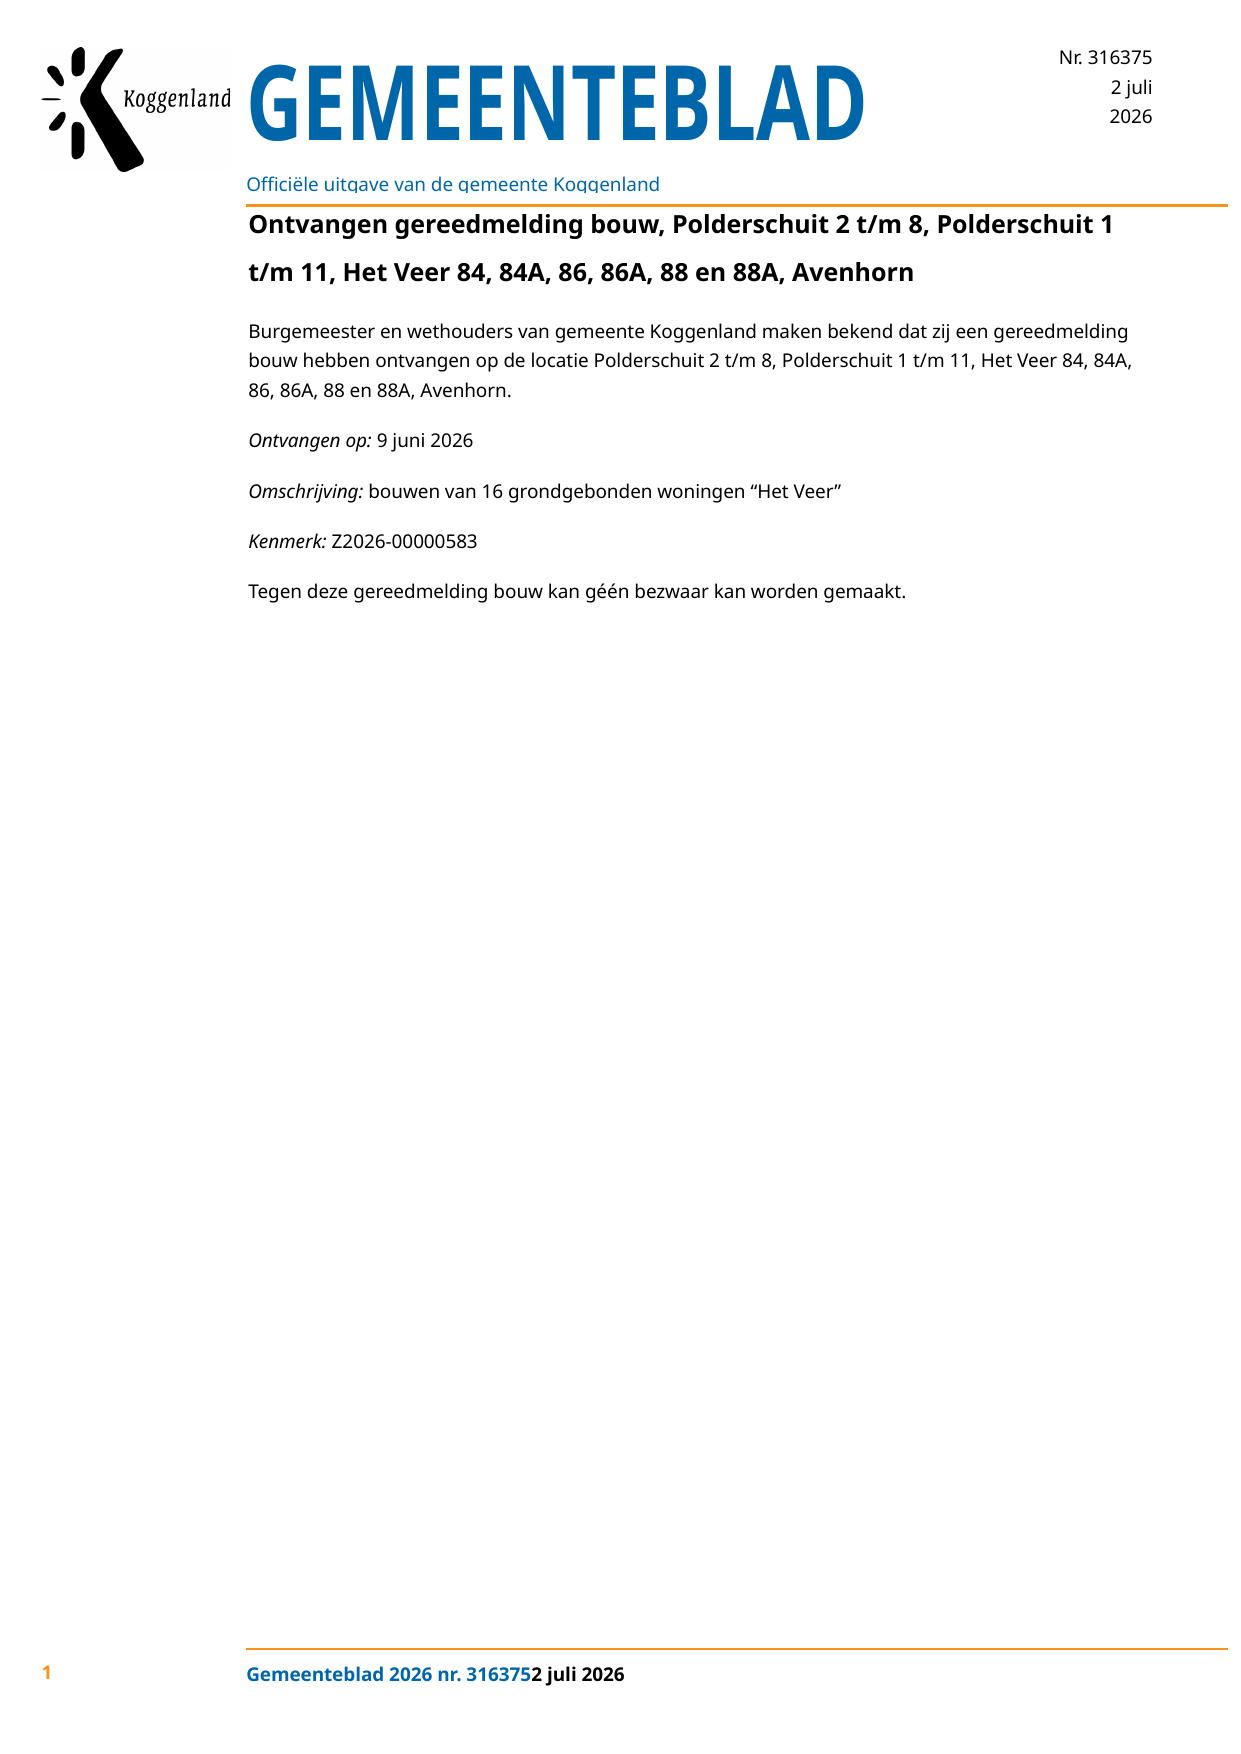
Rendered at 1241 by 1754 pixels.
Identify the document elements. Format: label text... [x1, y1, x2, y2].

text Omschrijving: bouwen van 16 grondgebonden woningen “Het Veer” [248, 478, 1152, 504]
text Ontvangen gereedmelding bouw, Polderschuit 2 t/m 8, Polderschuit 1 t/m 11, Het Veer 84, 84A, 86, 86A, 88 en 88A, Avenhorn [248, 207, 1152, 288]
text Burgemeester en wethouders van gemeente Koggenland maken bekend dat zij een gereedmelding bouw hebben ontvangen op de locatie Polderschuit 2 t/m 8, Polderschuit 1 t/m 11, Het Veer 84, 84A, 86, 86A, 88 en 88A, Avenhorn. [248, 318, 1152, 403]
text Tegen deze gereedmelding bouw kan géén bezwaar kan worden gemaakt. [248, 579, 1152, 604]
picture [41, 47, 231, 172]
text Ontvangen op: 9 juni 2026 [248, 427, 1152, 453]
text Kenmerk: Z2026-00000583 [248, 528, 1152, 554]
